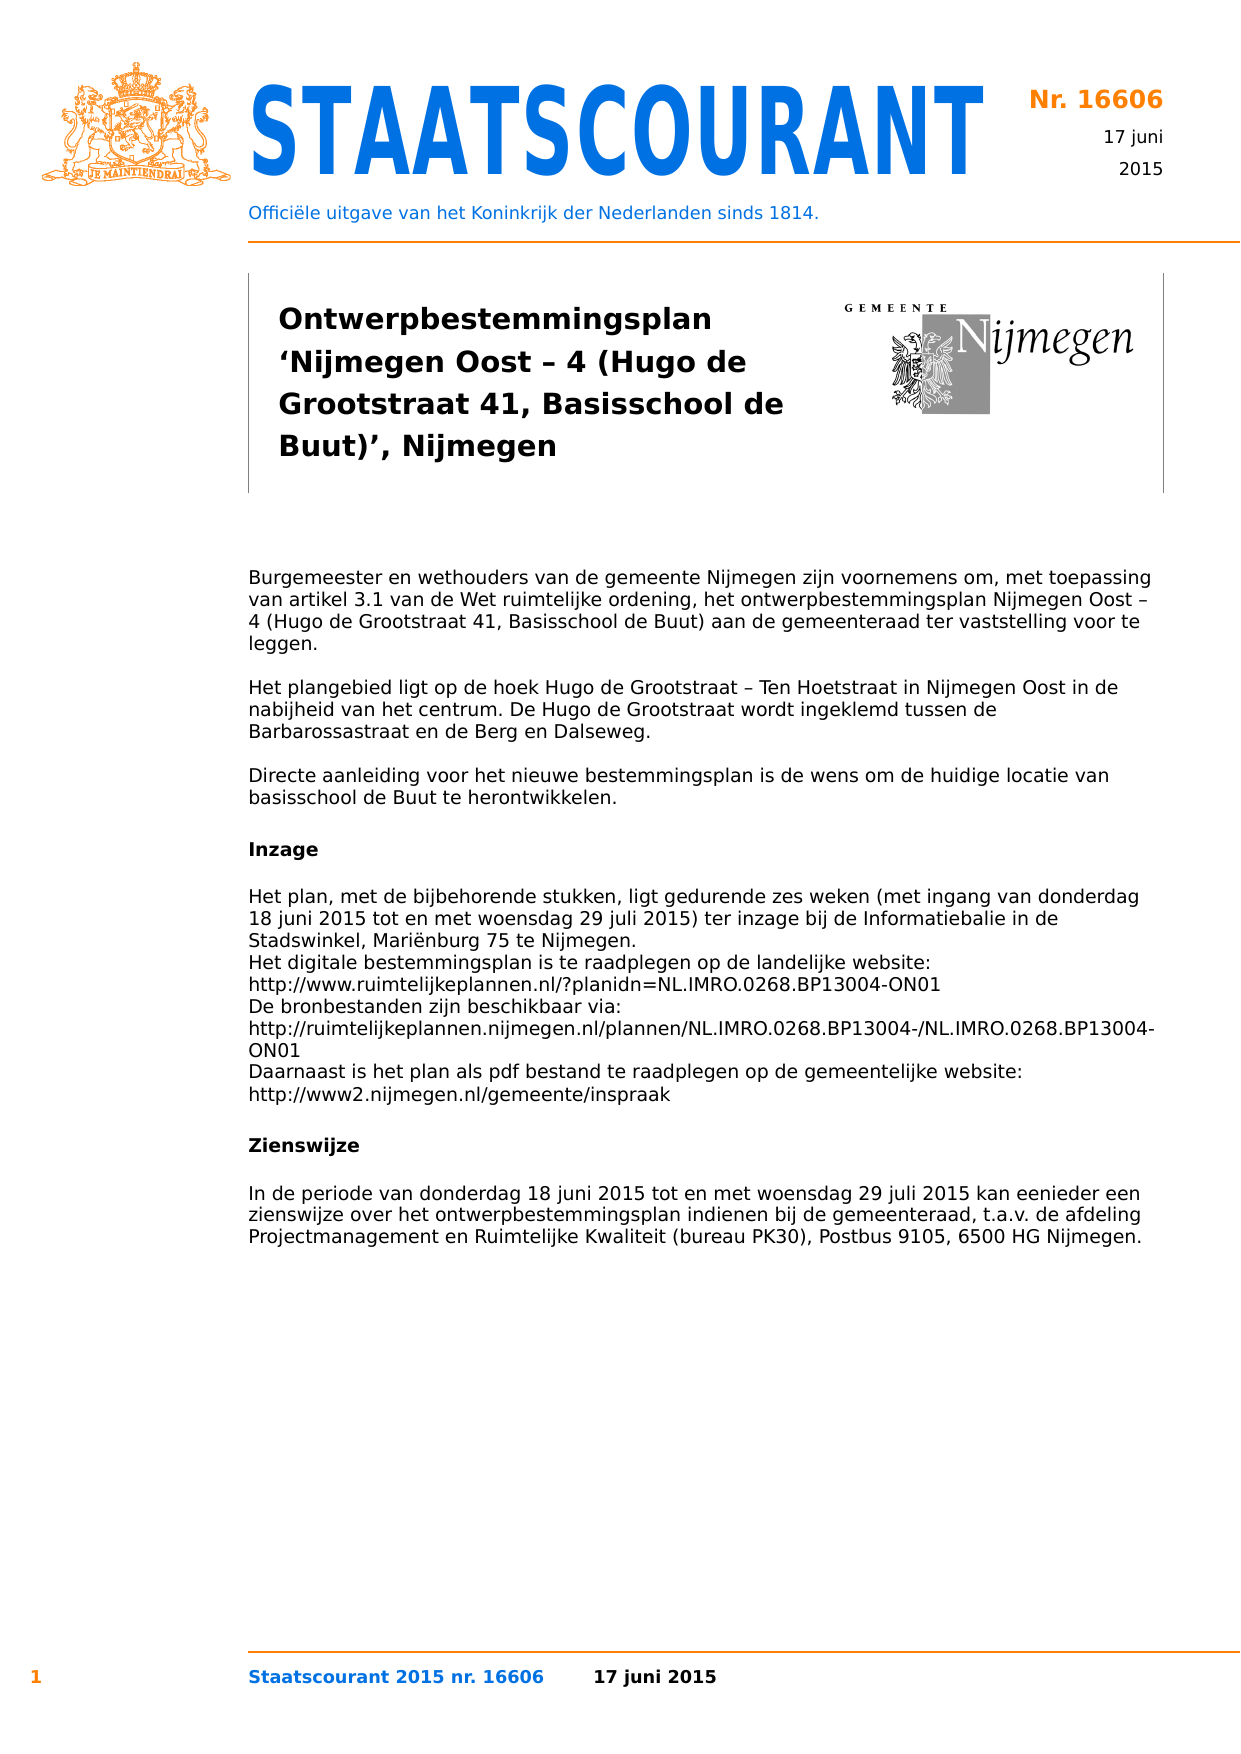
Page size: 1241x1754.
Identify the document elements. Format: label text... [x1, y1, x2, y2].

text Directe aanleiding voor het nieuwe bestemmingsplan is de wens om de huidige locatie van basisschool de Buut te herontwikkelen. [248, 765, 1163, 809]
text In de periode van donderdag 18 juni 2015 tot en met woensdag 29 juli 2015 kan eenieder een zienswijze over het ontwerpbestemmingsplan indienen bij de gemeenteraad, t.a.v. de afdeling Projectmanagement en Ruimtelijke Kwaliteit (bureau PK30), Postbus 9105, 6500 HG Nijmegen. [248, 1182, 1163, 1248]
text Daarnaast is het plan als pdf bestand te raadplegen op de gemeentelijke website: [248, 1061, 1163, 1083]
table_header Nr. 16606 [998, 62, 1240, 121]
text Burgemeester en wethouders van de gemeente Nijmegen zijn voornemens om, met toepassing van artikel 3.1 van de Wet ruimtelijke ordening, het ontwerpbestemmingsplan Nijmegen Oost – 4 (Hugo de Grootstraat 41, Basisschool de Buut) aan de gemeenteraad ter vaststelling voor te leggen. [248, 567, 1163, 655]
subtitle Inzage [248, 839, 1163, 861]
subtitle Zienswijze [248, 1135, 1163, 1157]
text http://ruimtelijkeplannen.nijmegen.nl/plannen/NL.IMRO.0268.BP13004-/NL.IMRO.0268.BP13004-ON01 [248, 1017, 1163, 1061]
text Het plan, met de bijbehorende stukken, ligt gedurende zes weken (met ingang van donderdag 18 juni 2015 tot en met woensdag 29 juli 2015) ter inzage bij de Informatiebalie in de Stadswinkel, Mariënburg 75 te Nijmegen. [248, 886, 1163, 952]
text De bronbestanden zijn beschikbaar via: [248, 996, 1163, 1017]
table_cell Officiële uitgave van het Koninkrijk der Nederlanden sinds 1814. [248, 203, 1240, 241]
table_header [25, 62, 248, 241]
text Het plangebied ligt op de hoek Hugo de Grootstraat – Ten Hoetstraat in Nijmegen Oost in de nabijheid van het centrum. De Hugo de Grootstraat wordt ingeklemd tussen de Barbarossastraat en de Berg en Dalseweg. [248, 677, 1163, 743]
table_cell 17 juni [998, 121, 1240, 153]
picture [41, 62, 231, 186]
subtitle Ontwerpbestemmingsplan ‘Nijmegen Oost – 4 (Hugo de Grootstraat 41, Basisschool de Buut)’, Nijmegen [249, 273, 1163, 493]
text http://www2.nijmegen.nl/gemeente/inspraak [248, 1083, 1163, 1105]
table_cell 2015 [998, 153, 1240, 203]
table_header STAATSCOURANT [248, 62, 998, 203]
picture [844, 302, 1134, 415]
text Het digitale bestemmingsplan is te raadplegen op de landelijke website: http://www.ruimtelijkeplannen.nl/?planidn=NL.IMRO.0268.BP13004-ON01 [248, 952, 1163, 996]
